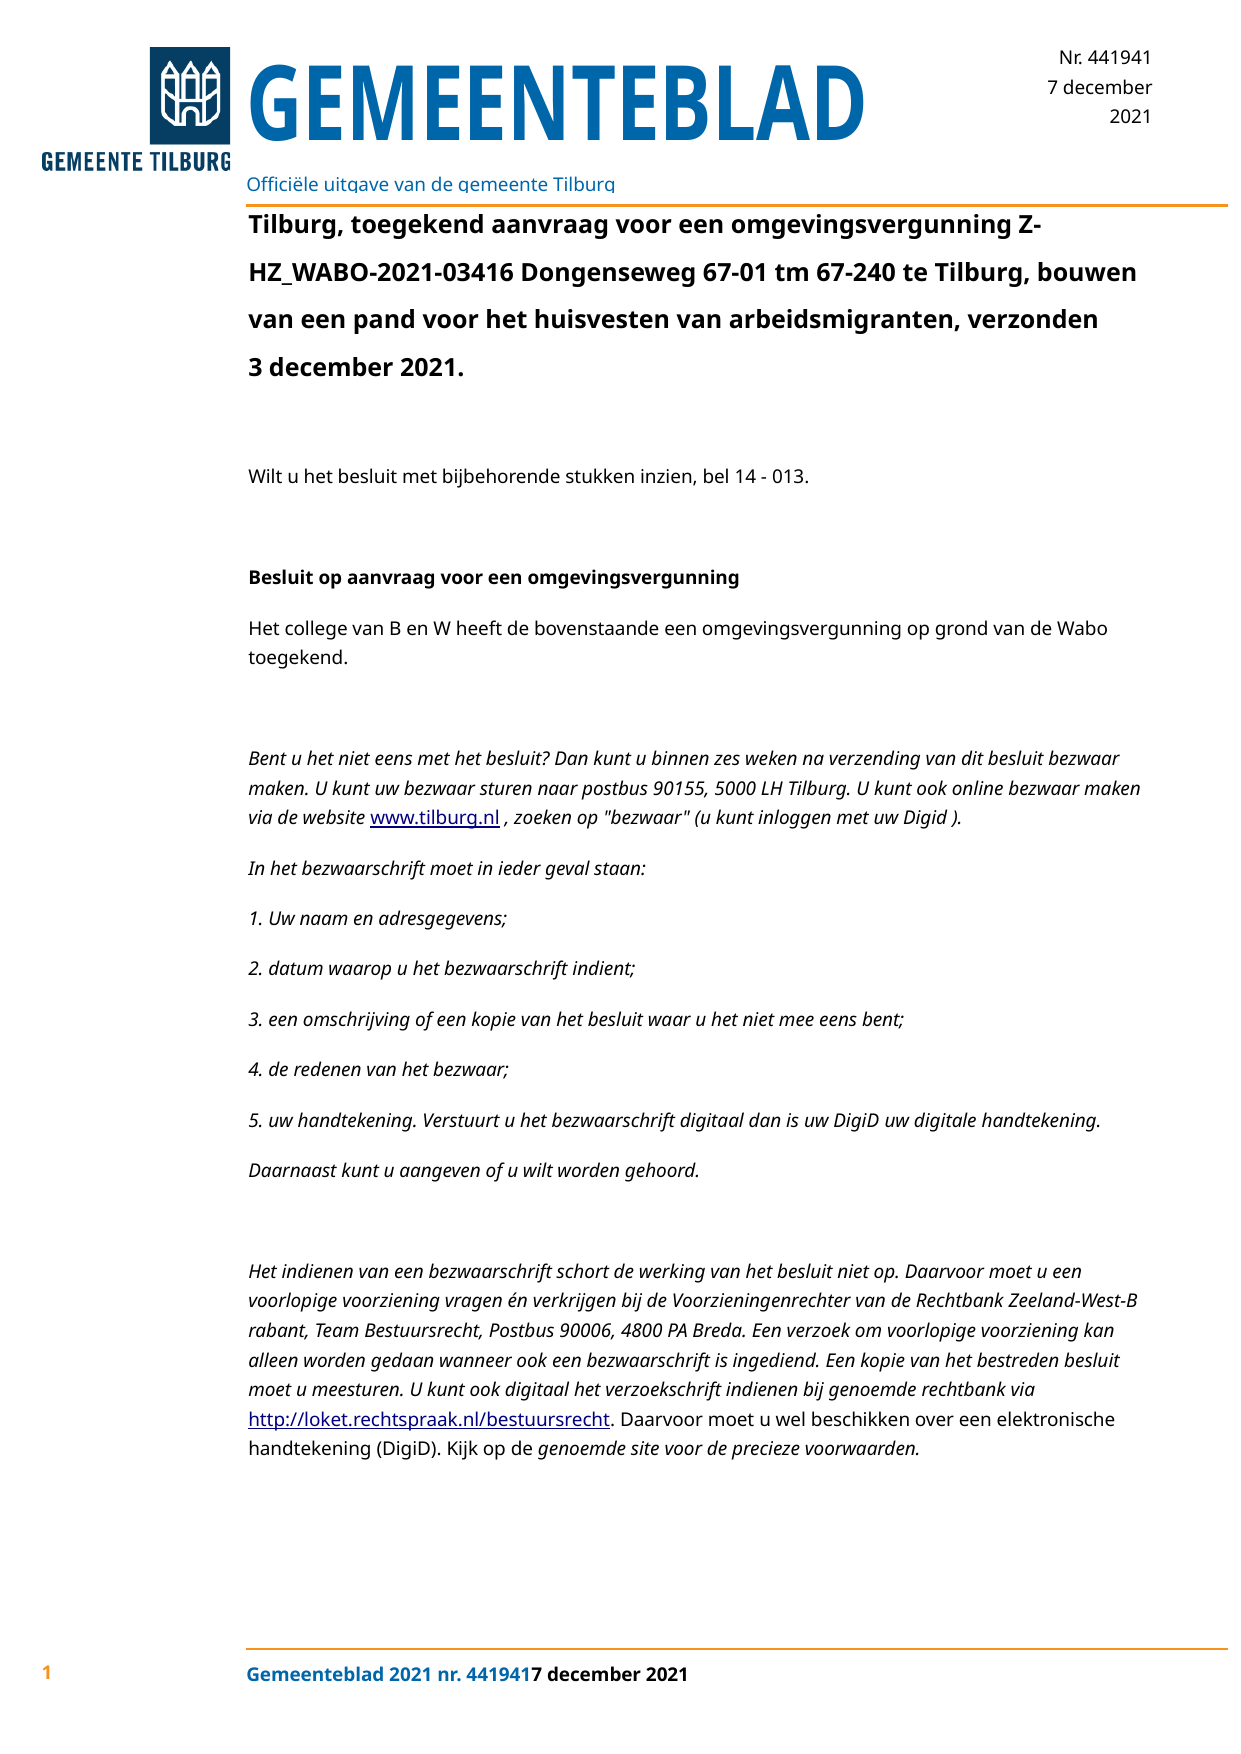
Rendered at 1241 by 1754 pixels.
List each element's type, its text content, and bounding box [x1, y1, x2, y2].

text Tilburg, toegekend aanvraag voor een omgevingsvergunning Z-HZ_WABO-2021-03416 Dongenseweg 67-01 tm 67-240 te Tilburg, bouwen van een pand voor het huisvesten van arbeidsmigranten, verzonden 3 december 2021. [248, 207, 1152, 384]
picture [41, 47, 231, 172]
text 1. Uw naam en adresgegevens; [248, 905, 1152, 931]
text In het bezwaarschrift moet in ieder geval staan: [248, 855, 1152, 881]
text Het college van B en W heeft de bovenstaande een omgevingsvergunning op grond van de Wabo toegekend. [248, 615, 1152, 670]
text 2. datum waarop u het bezwaarschrift indient; [248, 956, 1152, 981]
text Bent u het niet eens met het besluit? Dan kunt u binnen zes weken na verzending van dit besluit bezwaar maken. U kunt uw bezwaar sturen naar postbus 90155, 5000 LH Tilburg. U kunt ook online bezwaar maken via de website www.tilburg.nl , zoeken op "bezwaar" (u kunt inloggen met uw Digid ). [248, 745, 1152, 830]
text Wilt u het besluit met bijbehorende stukken inzien, bel 14 - 013. [248, 463, 1152, 489]
text 3. een omschrijving of een kopie van het besluit waar u het niet mee eens bent; [248, 1006, 1152, 1032]
text 4. de redenen van het bezwaar; [248, 1056, 1152, 1082]
text Het indienen van een bezwaarschrift schort de werking van het besluit niet op. Daarvoor moet u een voorlopige voorziening vragen én verkrijgen bij de Voorzieningenrechter van de Rechtbank Zeeland-West-B rabant, Team Bestuursrecht, Postbus 90006, 4800 PA Breda. Een verzoek om voorlopige voorziening kan alleen worden gedaan wanneer ook een bezwaarschrift is ingediend. Een kopie van het bestreden besluit moet u meesturen. U kunt ook digitaal het verzoekschrift indienen bij genoemde rechtbank via http://loket.rechtspraak.nl/bestuursrecht. Daarvoor moet u wel beschikken over een elektronische handtekening (DigiD). Kijk op de genoemde site voor de precieze voorwaarden. [248, 1258, 1152, 1461]
text Besluit op aanvraag voor een omgevingsvergunning [248, 564, 1152, 590]
text 5. uw handtekening. Verstuurt u het bezwaarschrift digitaal dan is uw DigiD uw digitale handtekening. [248, 1107, 1152, 1133]
text Daarnaast kunt u aangeven of u wilt worden gehoord. [248, 1157, 1152, 1183]
